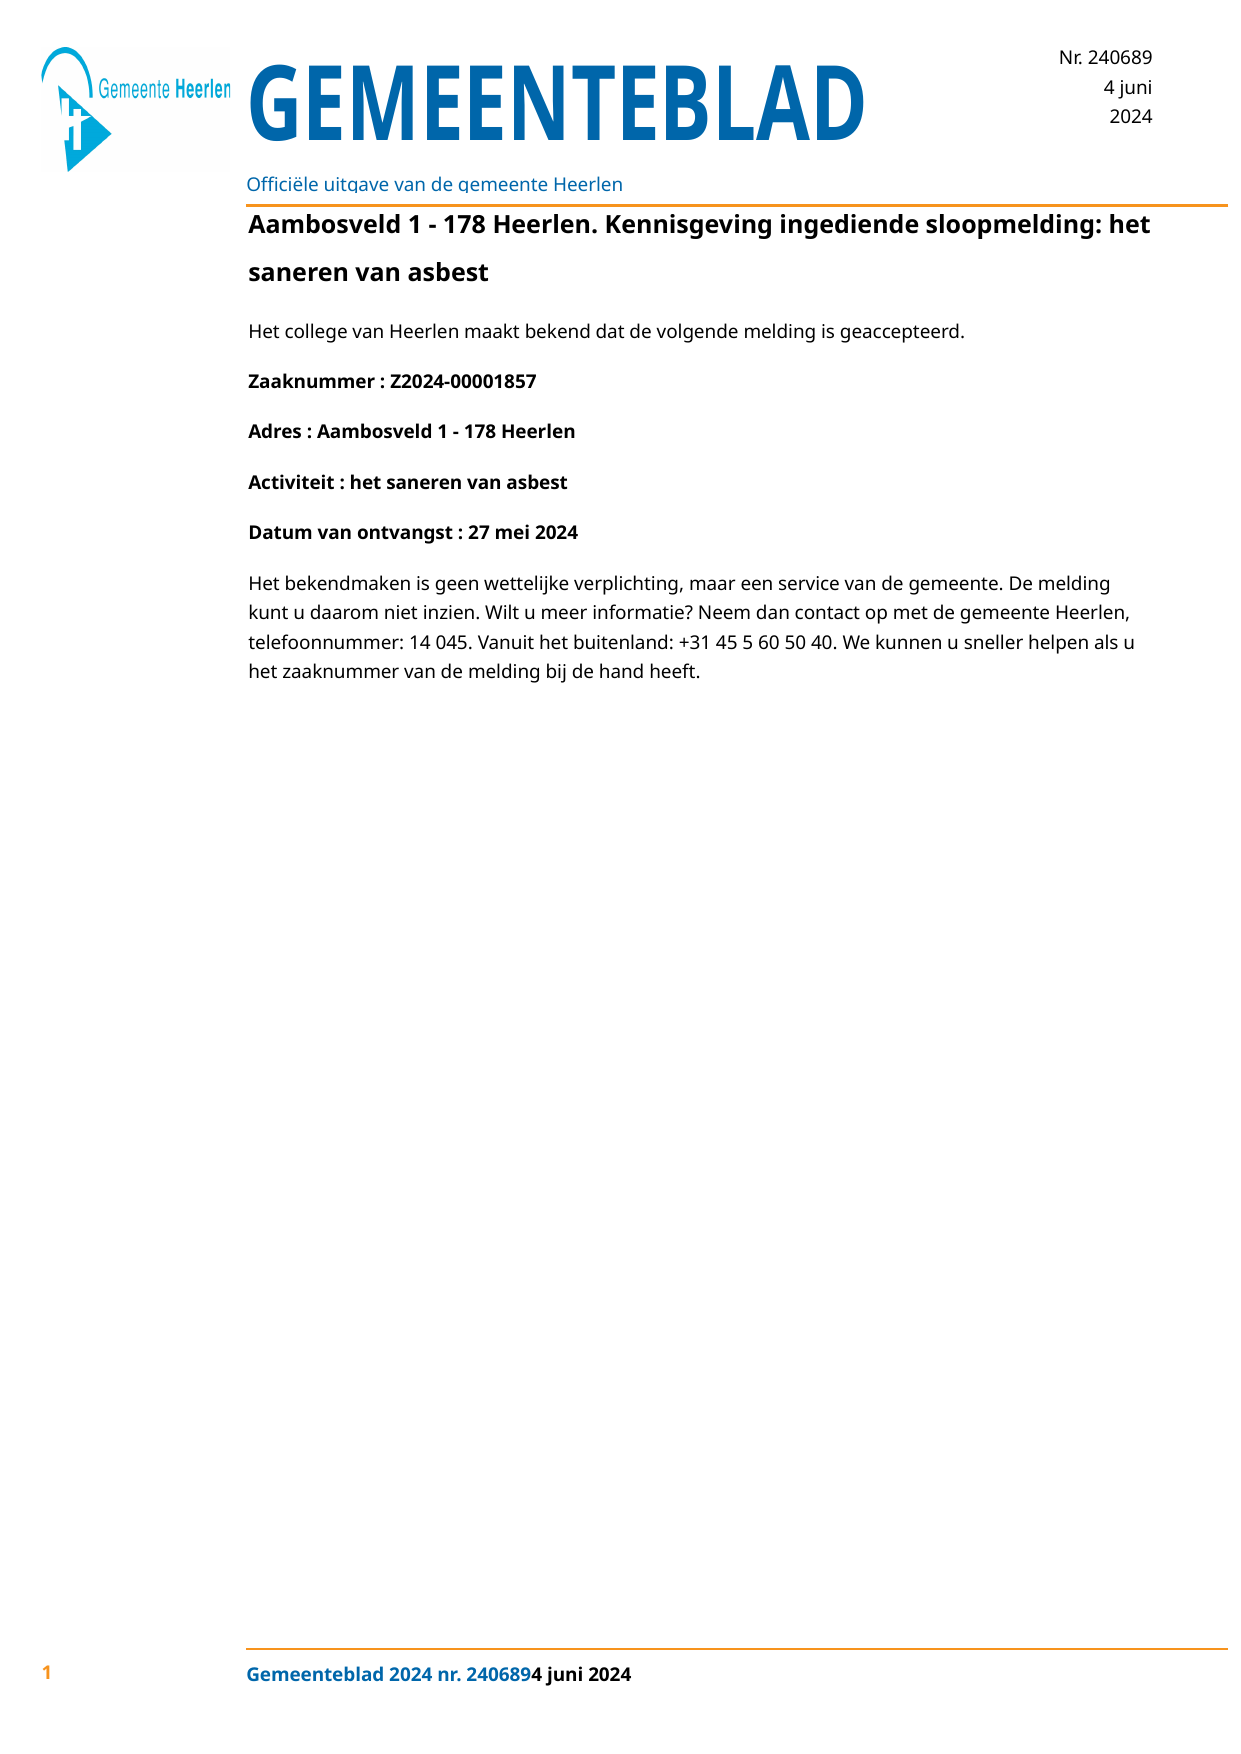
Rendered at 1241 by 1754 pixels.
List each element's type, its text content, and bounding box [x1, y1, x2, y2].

text Het college van Heerlen maakt bekend dat de volgende melding is geaccepteerd. [248, 318, 1152, 344]
text Aambosveld 1 - 178 Heerlen. Kennisgeving ingediende sloopmelding: het saneren van asbest [248, 207, 1152, 288]
text Datum van ontvangst : 27 mei 2024 [248, 519, 1152, 545]
text Activiteit : het saneren van asbest [248, 469, 1152, 495]
text Adres : Aambosveld 1 - 178 Heerlen [248, 419, 1152, 444]
picture [41, 47, 59, 70]
text Het bekendmaken is geen wettelijke verplichting, maar een service van de gemeente. De melding kunt u daarom niet inzien. Wilt u meer informatie? Neem dan contact op met de gemeente Heerlen, telefoonnummer: 14 045. Vanuit het buitenland: +31 45 5 60 50 40. We kunnen u sneller helpen als u het zaaknummer van de melding bij de hand heeft. [248, 570, 1152, 684]
text Zaaknummer : Z2024-00001857 [248, 368, 1152, 394]
picture [41, 47, 231, 172]
